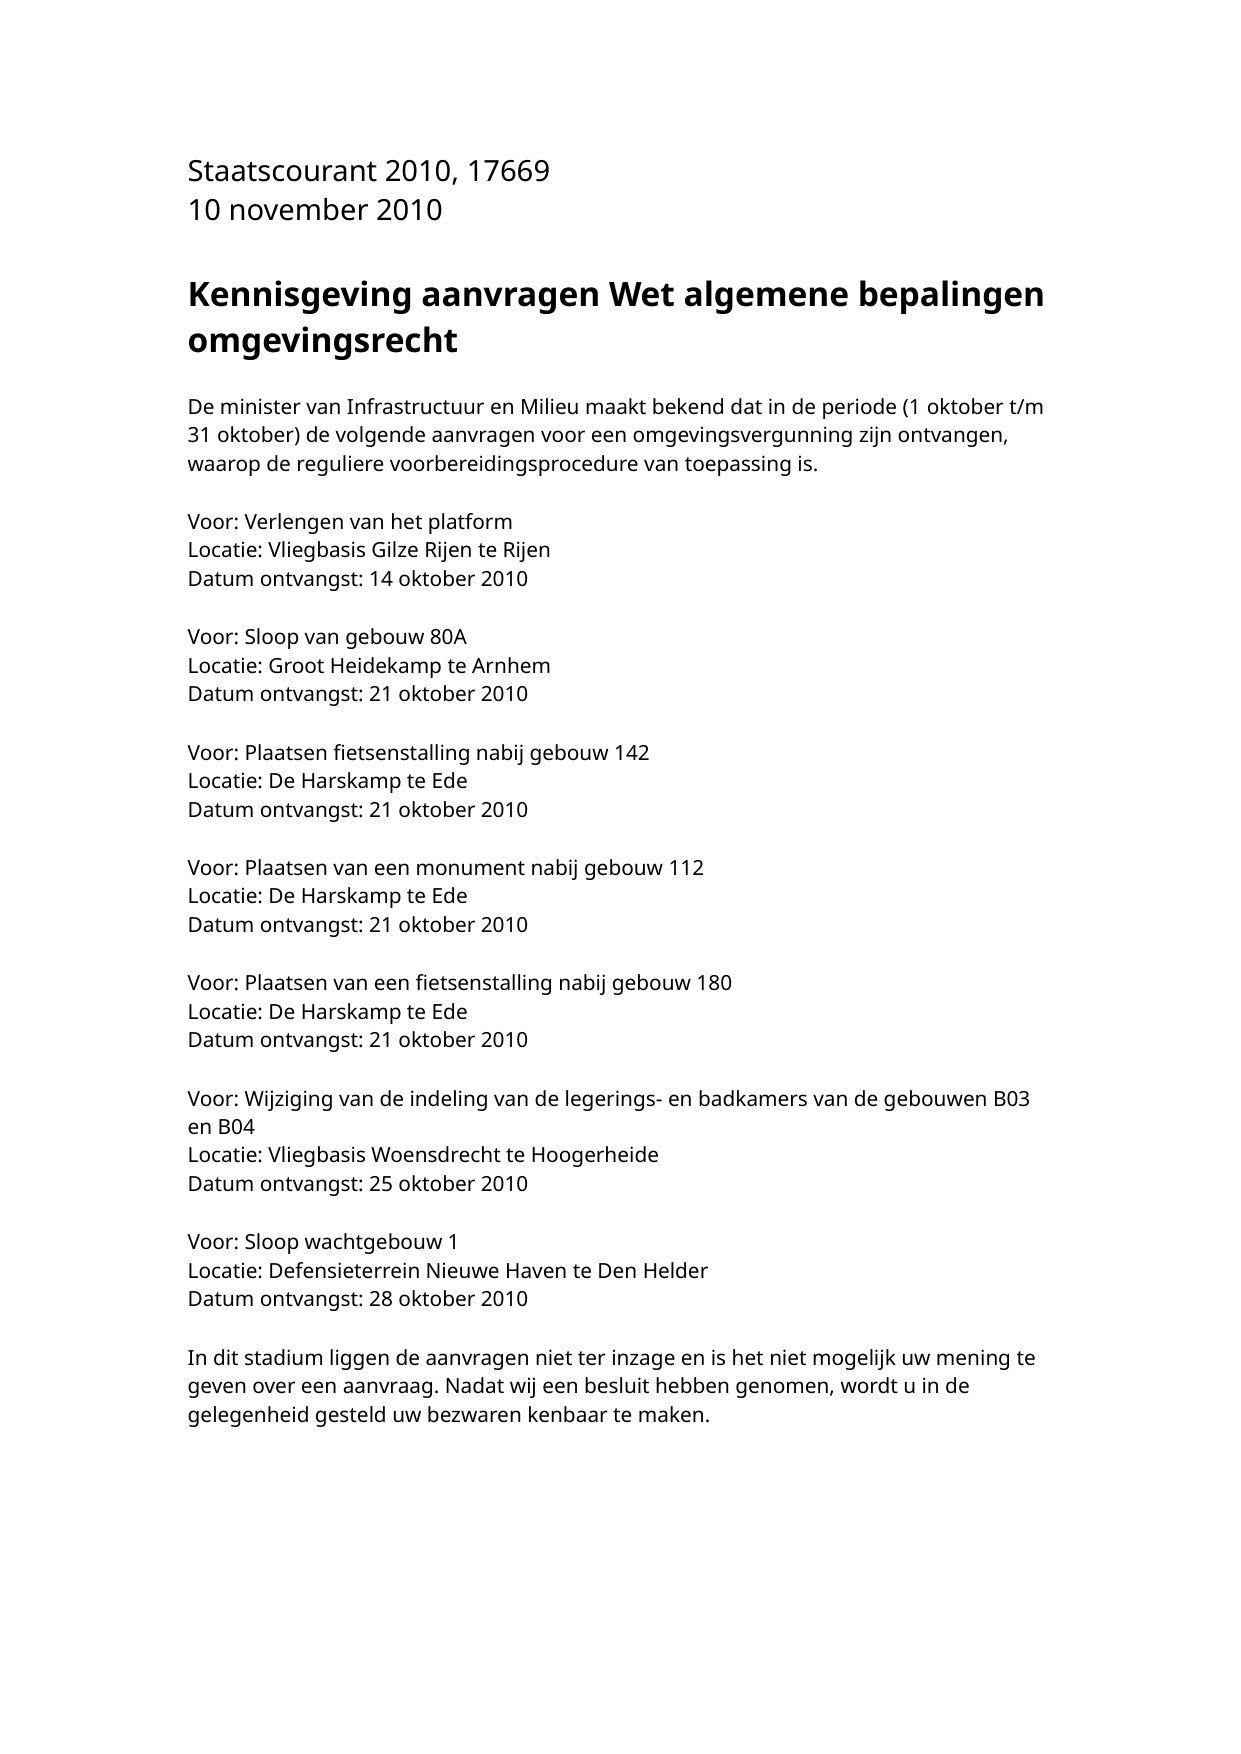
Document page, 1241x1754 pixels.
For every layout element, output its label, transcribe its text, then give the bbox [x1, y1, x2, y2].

text In dit stadium liggen de aanvragen niet ter inzage en is het niet mogelijk uw mening te geven over een aanvraag. Nadat wij een besluit hebben genomen, wordt u in de gelegenheid gesteld uw bezwaren kenbaar te maken. [187, 1343, 1053, 1428]
text Locatie: Vliegbasis Gilze Rijen te Rijen [187, 536, 1053, 564]
text Datum ontvangst: 28 oktober 2010 [187, 1284, 1053, 1313]
text Datum ontvangst: 21 oktober 2010 [187, 1025, 1053, 1054]
text Locatie: De Harskamp te Ede [187, 766, 1053, 795]
text Datum ontvangst: 25 oktober 2010 [187, 1169, 1053, 1197]
text Locatie: Groot Heidekamp te Arnhem [187, 651, 1053, 679]
text 10 november 2010 [187, 190, 1053, 229]
text Datum ontvangst: 21 oktober 2010 [187, 679, 1053, 708]
text Locatie: De Harskamp te Ede [187, 882, 1053, 910]
text Locatie: De Harskamp te Ede [187, 997, 1053, 1025]
text Datum ontvangst: 21 oktober 2010 [187, 910, 1053, 938]
subtitle Kennisgeving aanvragen Wet algemene bepalingen omgevingsrecht [187, 271, 1053, 362]
text Datum ontvangst: 14 oktober 2010 [187, 564, 1053, 592]
text Voor: Plaatsen fietsenstalling nabij gebouw 142 [187, 738, 1053, 766]
text Voor: Wijziging van de indeling van de legerings- en badkamers van de gebouwen B03 en B04 [187, 1084, 1053, 1141]
text Datum ontvangst: 21 oktober 2010 [187, 795, 1053, 823]
text Voor: Sloop van gebouw 80A [187, 622, 1053, 651]
text Staatscourant 2010, 17669 [187, 150, 1053, 190]
text Voor: Plaatsen van een fietsenstalling nabij gebouw 180 [187, 968, 1053, 997]
text Voor: Verlengen van het platform [187, 507, 1053, 536]
text Voor: Sloop wachtgebouw 1 [187, 1227, 1053, 1256]
text Locatie: Vliegbasis Woensdrecht te Hoogerheide [187, 1141, 1053, 1169]
text Locatie: Defensieterrein Nieuwe Haven te Den Helder [187, 1256, 1053, 1284]
text Voor: Plaatsen van een monument nabij gebouw 112 [187, 853, 1053, 882]
text De minister van Infrastructuur en Milieu maakt bekend dat in de periode (1 oktober t/m 31 oktober) de volgende aanvragen voor een omgevingsvergunning zijn ontvangen, waarop de reguliere voorbereidingsprocedure van toepassing is. [187, 392, 1053, 477]
